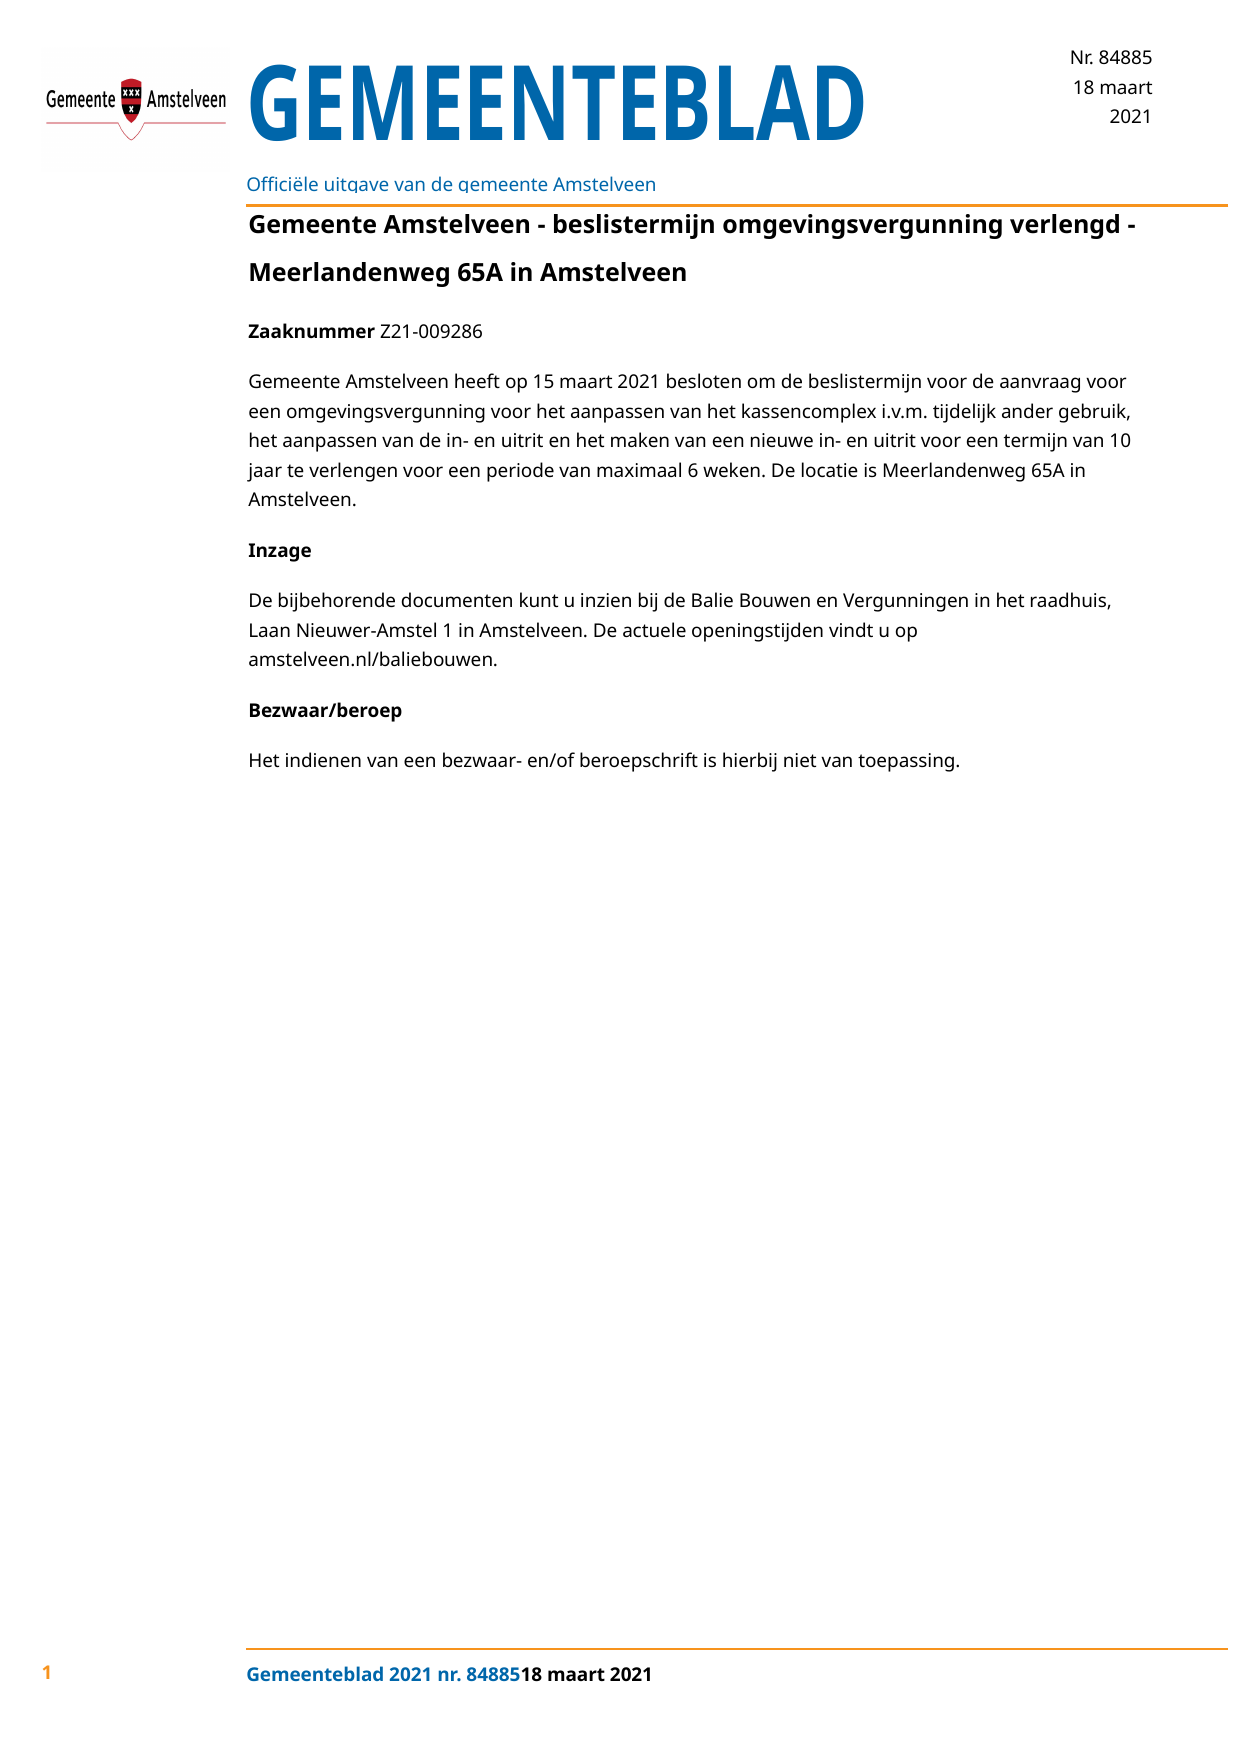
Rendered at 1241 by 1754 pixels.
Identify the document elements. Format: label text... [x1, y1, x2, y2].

text De bijbehorende documenten kunt u inzien bij de Balie Bouwen en Vergunningen in het raadhuis, Laan Nieuwer-Amstel 1 in Amstelveen. De actuele openingstijden vindt u op amstelveen.nl/baliebouwen. [248, 587, 1152, 672]
text Het indienen van een bezwaar- en/of beroepschrift is hierbij niet van toepassing. [248, 747, 1152, 773]
text Zaaknummer Z21-009286 [248, 318, 1152, 344]
text Gemeente Amstelveen - beslistermijn omgevingsvergunning verlengd - Meerlandenweg 65A in Amstelveen [248, 207, 1152, 288]
text Gemeente Amstelveen heeft op 15 maart 2021 besloten om de beslistermijn voor de aanvraag voor een omgevingsvergunning voor het aanpassen van het kassencomplex i.v.m. tijdelijk ander gebruik, het aanpassen van de in- en uitrit en het maken van een nieuwe in- en uitrit voor een termijn van 10 jaar te verlengen voor een periode van maximaal 6 weken. De locatie is Meerlandenweg 65A in Amstelveen. [248, 368, 1152, 512]
picture [41, 47, 231, 172]
text Inzage [248, 537, 1152, 563]
text Bezwaar/beroep [248, 697, 1152, 723]
